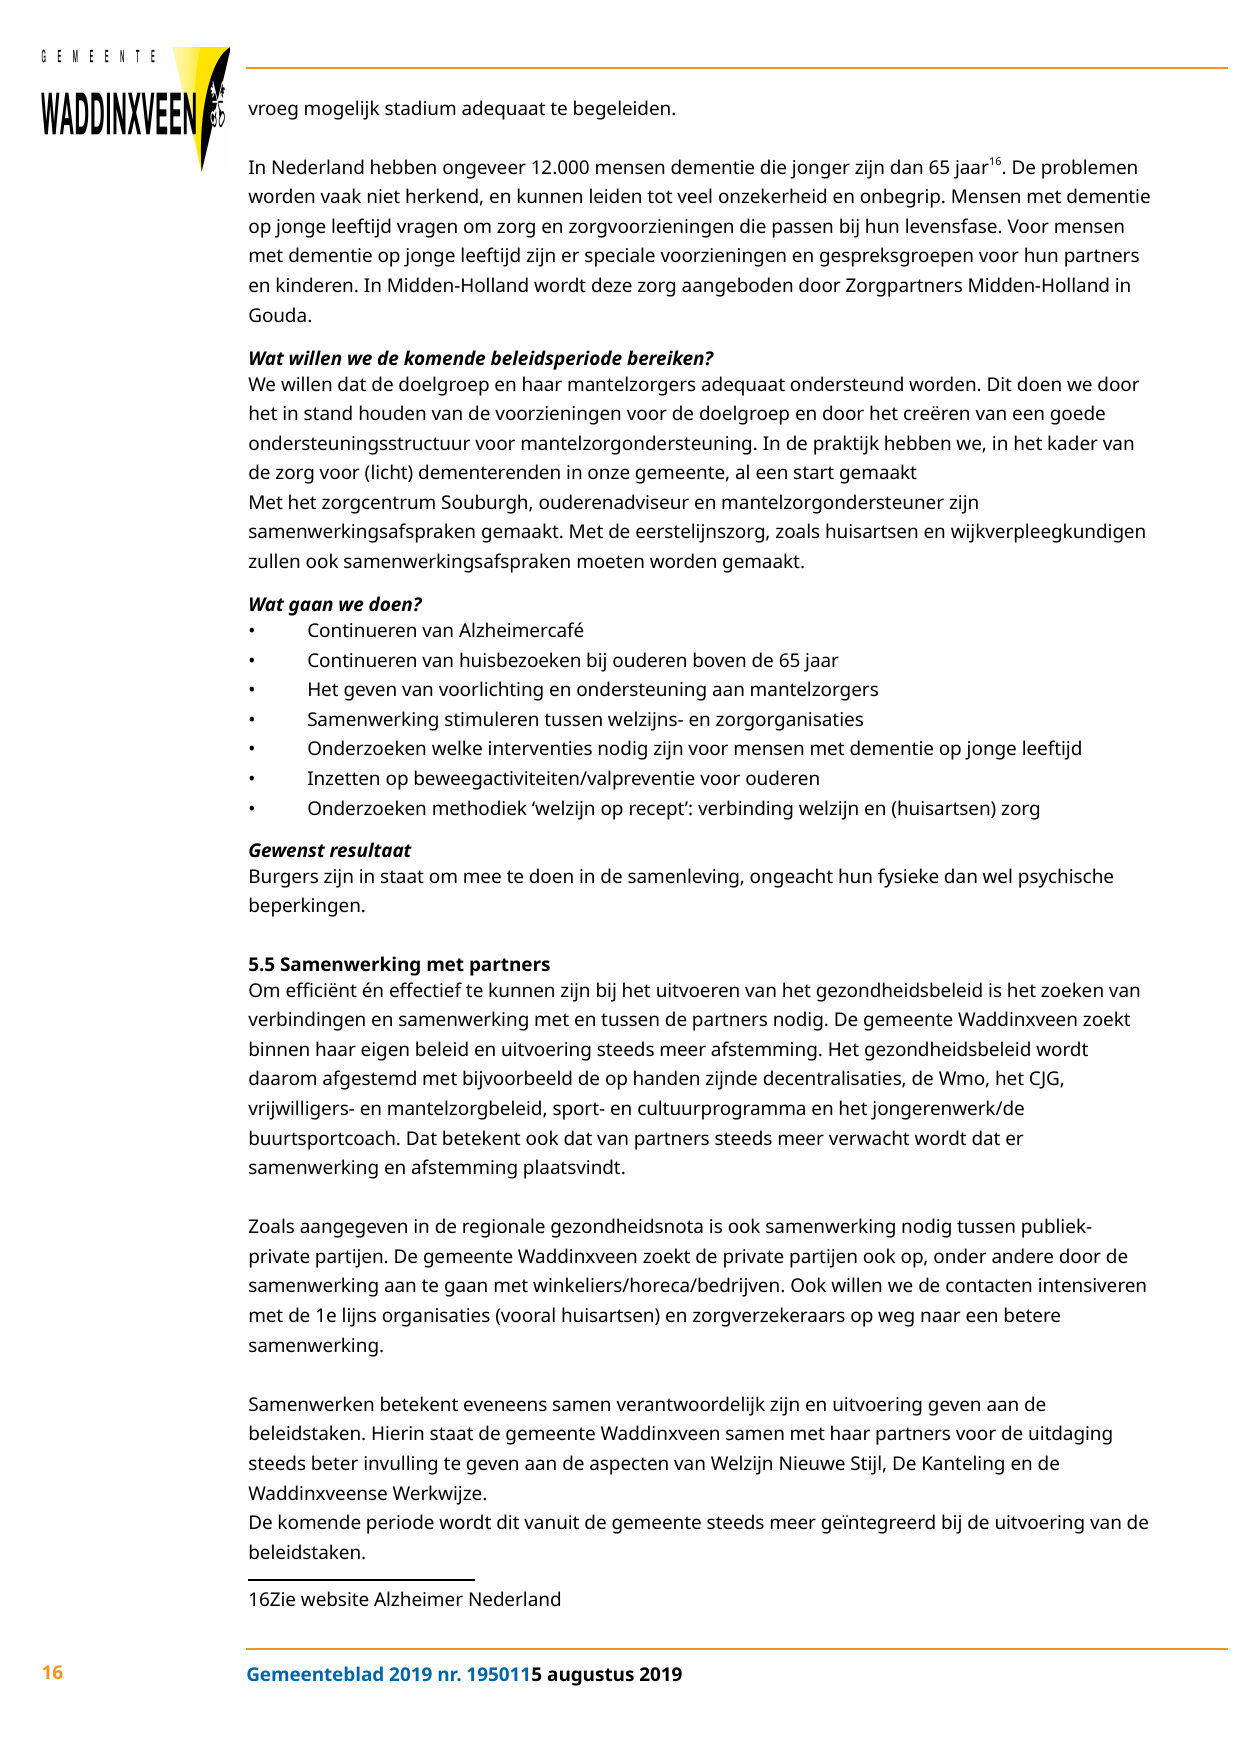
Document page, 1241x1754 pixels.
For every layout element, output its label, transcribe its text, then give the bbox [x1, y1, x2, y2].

picture [41, 47, 231, 172]
text Wat gaan we doen? [248, 591, 1152, 617]
table_header Continueren van Alzheimercafé Continueren van huisbezoeken bij ouderen boven de 65 jaar Het geven van voorlichting en ondersteuning aan mantelzorgers Samenwerking stimuleren tussen welzijns- en zorgorganisaties Onderzoeken welke interventies nodig zijn voor mensen met dementie op jonge leeftijd Inzetten op beweegactiviteiten/valpreventie voor ouderen Onderzoeken methodiek ‘welzijn op recept’: verbinding welzijn en (huisartsen) zorg [248, 617, 1152, 820]
text Gewenst resultaat [248, 837, 1152, 863]
text Zie website Alzheimer Nederland [248, 1586, 1152, 1612]
text Wat willen we de komende beleidsperiode bereiken? [248, 345, 1152, 371]
text Om efficiënt én effectief te kunnen zijn bij het uitvoeren van het gezondheidsbeleid is het zoeken van verbindingen en samenwerking met en tussen de partners nodig. De gemeente Waddinxveen zoekt binnen haar eigen beleid en uitvoering steeds meer afstemming. Het gezondheidsbeleid wordt daarom afgestemd met bijvoorbeeld de op handen zijnde decentralisaties, de Wmo, het CJG, vrijwilligers- en mantelzorgbeleid, sport- en cultuurprogramma en het jongerenwerk/de buurtsportcoach. Dat betekent ook dat van partners steeds meer verwacht wordt dat er samenwerking en afstemming plaatsvindt. [248, 977, 1152, 1180]
text Zoals aangegeven in de regionale gezondheidsnota is ook samenwerking nodig tussen publiek-private partijen. De gemeente Waddinxveen zoekt de private partijen ook op, onder andere door de samenwerking aan te gaan met winkeliers/horeca/bedrijven. Ook willen we de contacten intensiveren met de 1e lijns organisaties (vooral huisartsen) en zorgverzekeraars op weg naar een betere samenwerking. [248, 1213, 1152, 1358]
table_header Burgers zijn in staat om mee te doen in de samenleving, ongeacht hun fysieke dan wel psychische beperkingen. [248, 863, 1152, 918]
text 5.5 Samenwerking met partners [248, 951, 1152, 977]
text Samenwerken betekent eveneens samen verantwoordelijk zijn en uitvoering geven aan de beleidstaken. Hierin staat de gemeente Waddinxveen samen met haar partners voor de uitdaging steeds beter invulling te geven aan de aspecten van Welzijn Nieuwe Stijl, De Kanteling en de Waddinxveense Werkwijze. [248, 1391, 1152, 1506]
text De komende periode wordt dit vanuit de gemeente steeds meer geïntegreerd bij de uitvoering van de beleidstaken. [248, 1509, 1152, 1565]
text We willen dat de doelgroep en haar mantelzorgers adequaat ondersteund worden. Dit doen we door het in stand houden van de voorzieningen voor de doelgroep en door het creëren van een goede ondersteuningsstructuur voor mantelzorgondersteuning. In de praktijk hebben we, in het kader van de zorg voor (licht) dementerenden in onze gemeente, al een start gemaakt [248, 371, 1152, 485]
text In Nederland hebben ongeveer 12.000 mensen dementie die jonger zijn dan 65 jaar. De problemen worden vaak niet herkend, en kunnen leiden tot veel onzekerheid en onbegrip. Mensen met dementie op jonge leeftijd vragen om zorg en zorgvoorzieningen die passen bij hun levensfase. Voor mensen met dementie op jonge leeftijd zijn er speciale voorzieningen en gespreksgroepen voor hun partners en kinderen. In Midden-Holland wordt deze zorg aangeboden door Zorgpartners Midden-Holland in Gouda. [248, 154, 1152, 328]
text Met het zorgcentrum Souburgh, ouderenadviseur en mantelzorgondersteuner zijn samenwerkingsafspraken gemaakt. Met de eerstelijnszorg, zoals huisartsen en wijkverpleegkundigen zullen ook samenwerkingsafspraken moeten worden gemaakt. [248, 489, 1152, 574]
text vroeg mogelijk stadium adequaat te begeleiden. [248, 95, 1152, 121]
